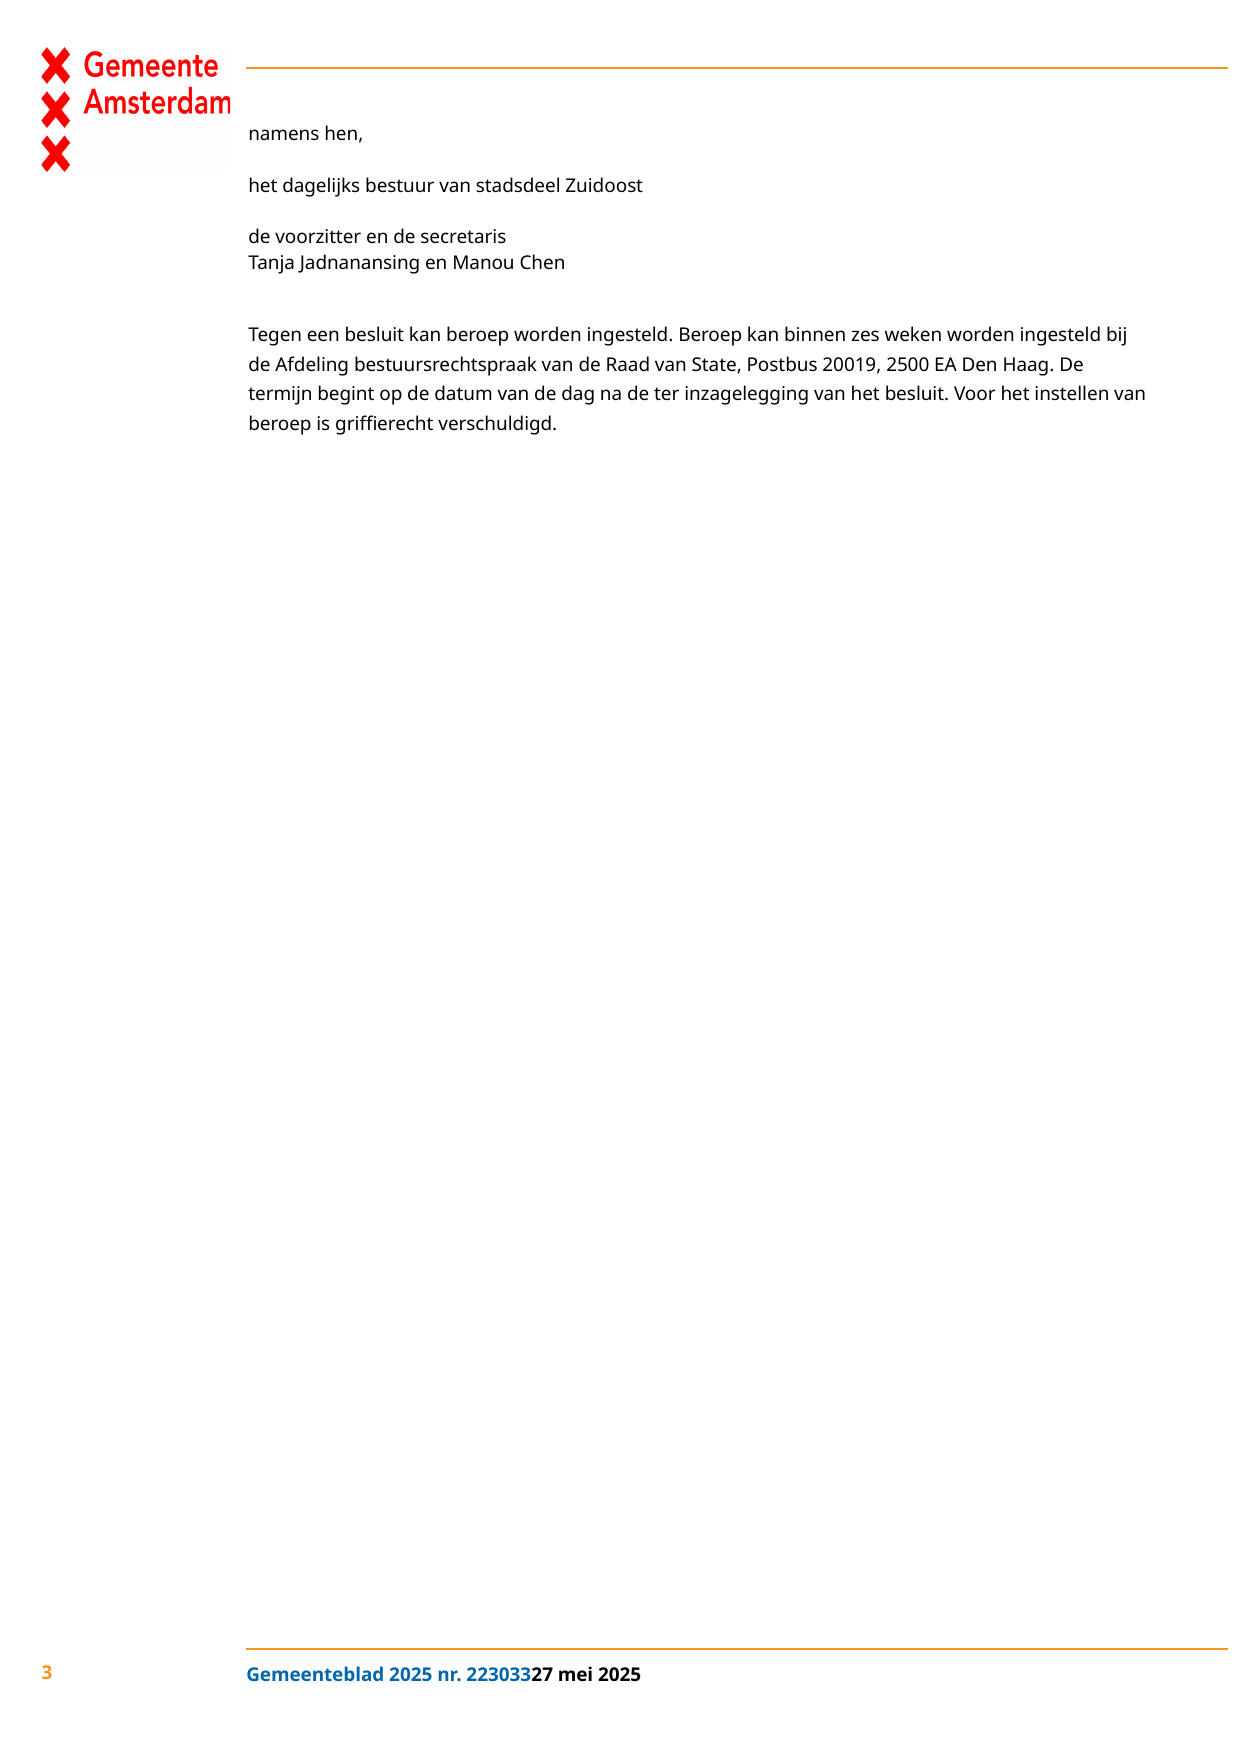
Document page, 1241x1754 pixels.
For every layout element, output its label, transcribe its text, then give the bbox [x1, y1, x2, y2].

picture [41, 47, 231, 172]
text Tegen een besluit kan beroep worden ingesteld. Beroep kan binnen zes weken worden ingesteld bij de Afdeling bestuursrechtspraak van de Raad van State, Postbus 20019, 2500 EA Den Haag. De termijn begint op de datum van de dag na de ter inzagelegging van het besluit. Voor het instellen van beroep is griffierecht verschuldigd. [248, 321, 1152, 436]
text Tanja Jadnanansing en Manou Chen [248, 249, 1152, 275]
text de voorzitter en de secretaris [248, 223, 1152, 249]
text het dagelijks bestuur van stadsdeel Zuidoost [248, 172, 1152, 198]
text namens hen, [248, 121, 1152, 146]
